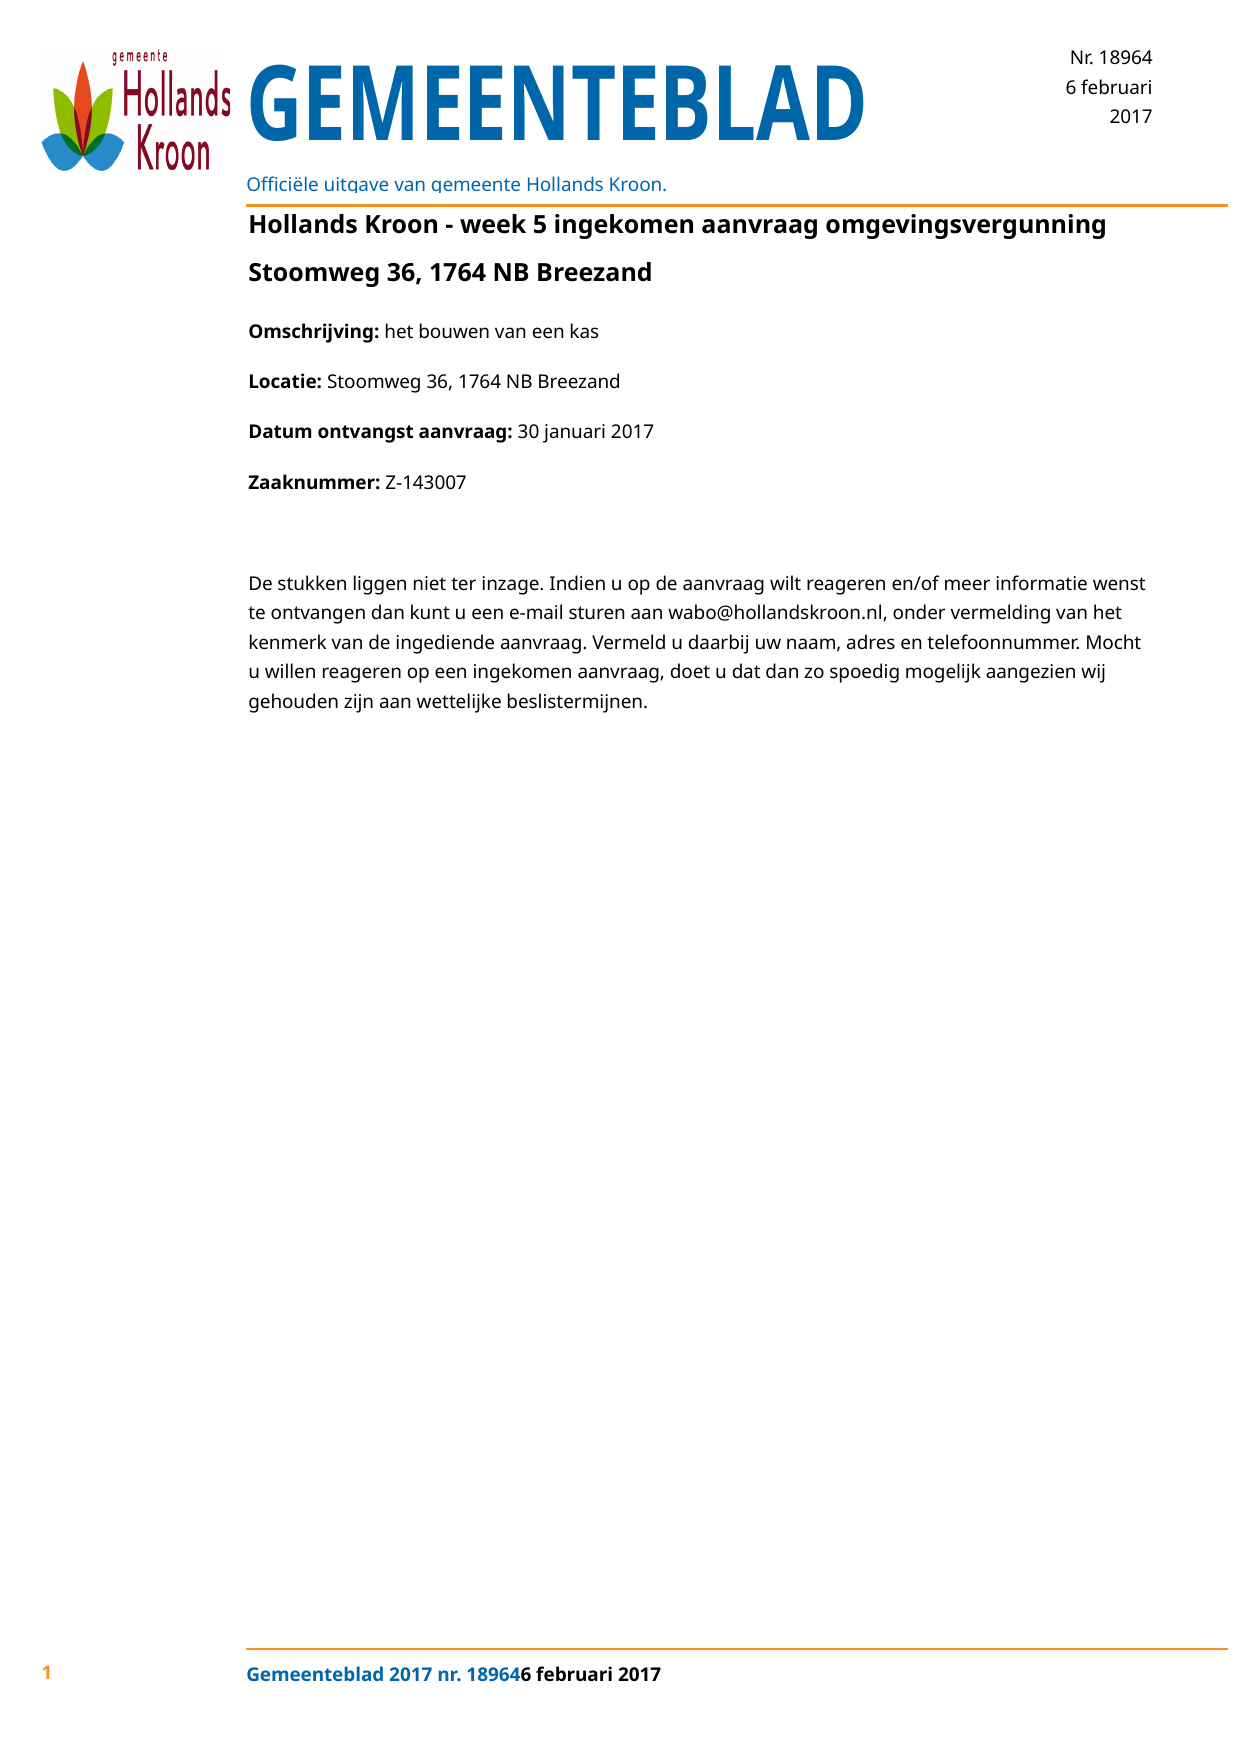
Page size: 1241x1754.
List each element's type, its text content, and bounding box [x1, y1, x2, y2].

picture [41, 47, 231, 172]
text De stukken liggen niet ter inzage. Indien u op de aanvraag wilt reageren en/of meer informatie wenst te ontvangen dan kunt u een e-mail sturen aan wabo@hollandskroon.nl, onder vermelding van het kenmerk van de ingediende aanvraag. Vermeld u daarbij uw naam, adres en telefoonnummer. Mocht u willen reageren op een ingekomen aanvraag, doet u dat dan zo spoedig mogelijk aangezien wij gehouden zijn aan wettelijke beslistermijnen. [248, 570, 1152, 714]
text Zaaknummer: Z-143007 [248, 469, 1152, 495]
text Omschrijving: het bouwen van een kas [248, 318, 1152, 344]
text Hollands Kroon - week 5 ingekomen aanvraag omgevingsvergunning Stoomweg 36, 1764 NB Breezand [248, 207, 1152, 288]
text Locatie: Stoomweg 36, 1764 NB Breezand [248, 368, 1152, 394]
text Datum ontvangst aanvraag: 30 januari 2017 [248, 419, 1152, 444]
